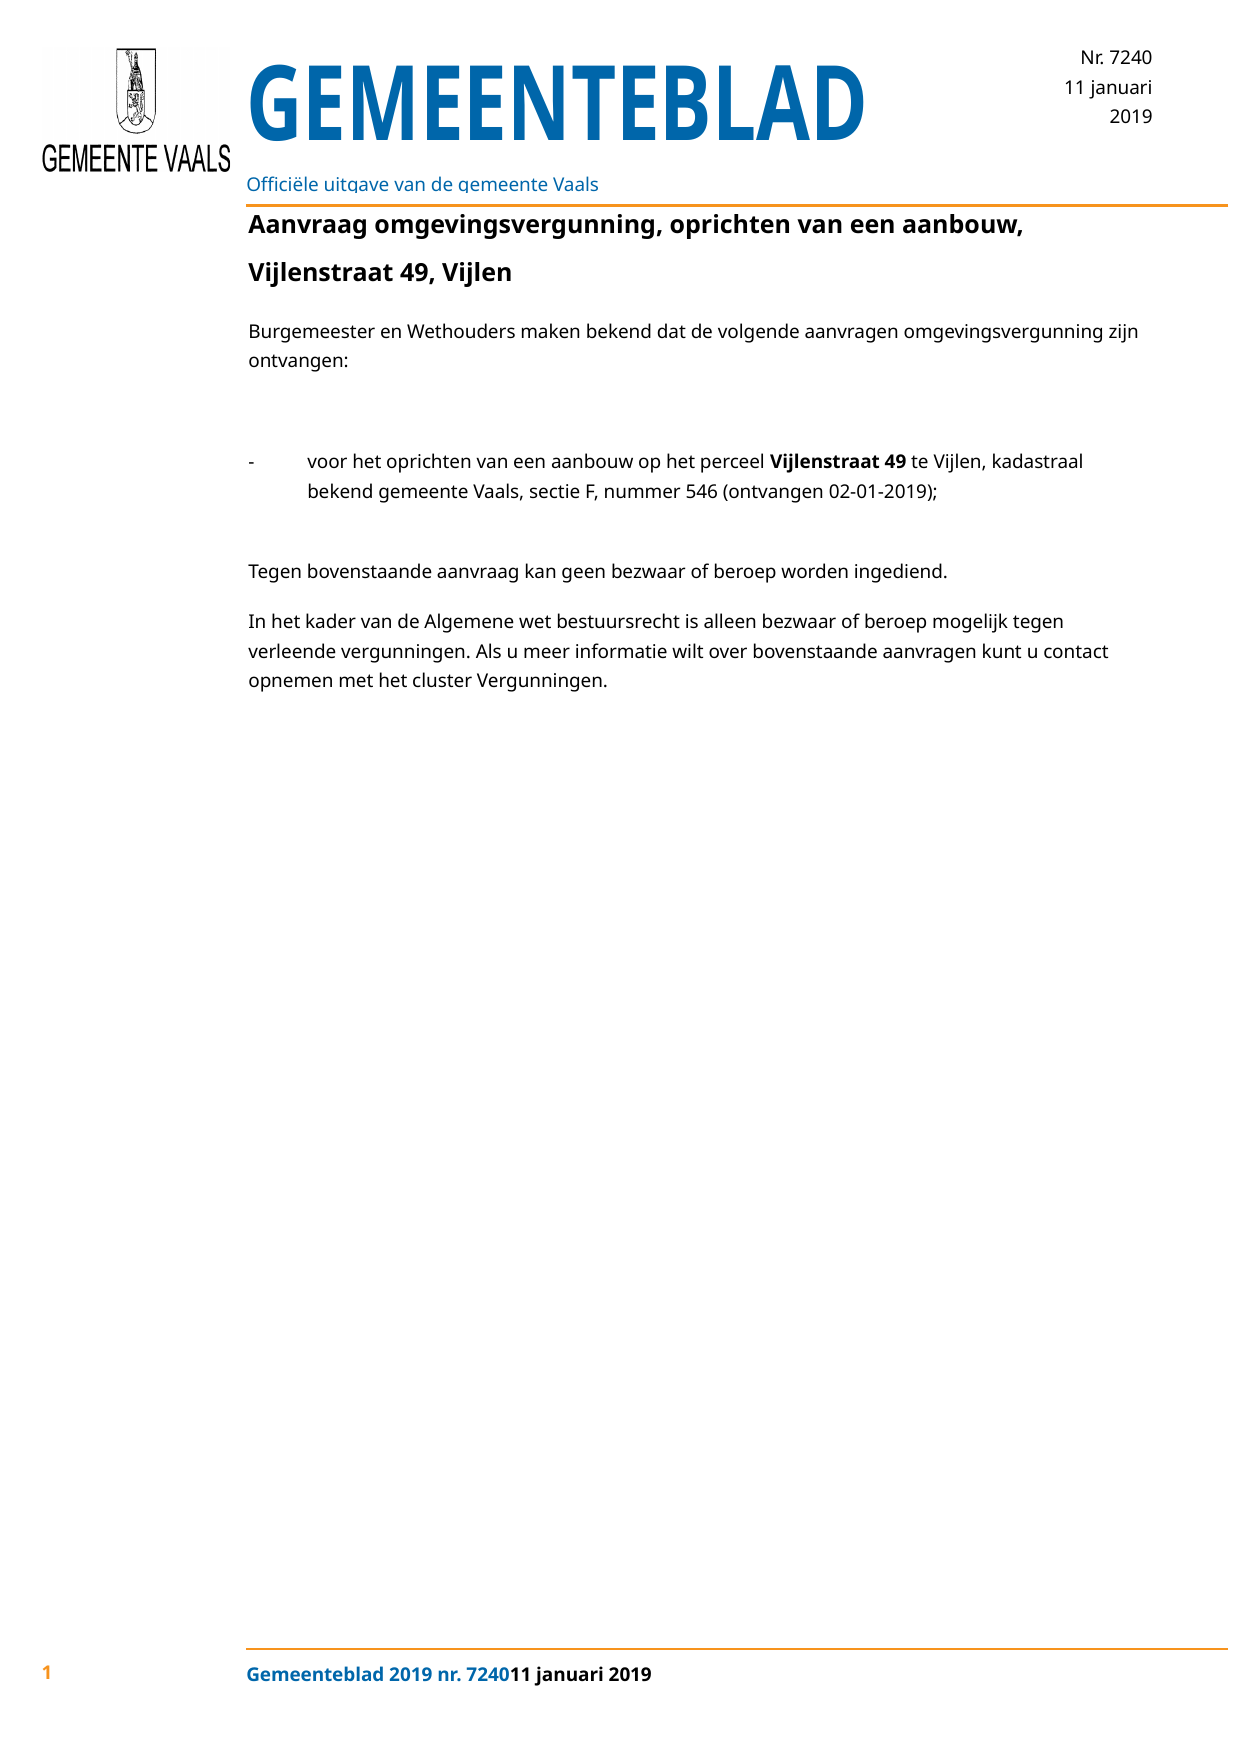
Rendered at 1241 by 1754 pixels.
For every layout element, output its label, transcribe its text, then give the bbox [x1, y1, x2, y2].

picture [41, 47, 231, 172]
text Aanvraag omgevingsvergunning, oprichten van een aanbouw, Vijlenstraat 49, Vijlen [248, 207, 1152, 288]
text Tegen bovenstaande aanvraag kan geen bezwaar of beroep worden ingediend. [248, 558, 1152, 584]
text In het kader van de Algemene wet bestuursrecht is alleen bezwaar of beroep mogelijk tegen verleende vergunningen. Als u meer informatie wilt over bovenstaande aanvragen kunt u contact opnemen met het cluster Vergunningen. [248, 608, 1152, 693]
text Burgemeester en Wethouders maken bekend dat de volgende aanvragen omgevingsvergunning zijn ontvangen: [248, 318, 1152, 373]
list voor het oprichten van een aanbouw op het perceel Vijlenstraat 49 te Vijlen, kadastraal bekend gemeente Vaals, sectie F, nummer 546 (ontvangen 02-01-2019); [248, 448, 1152, 504]
